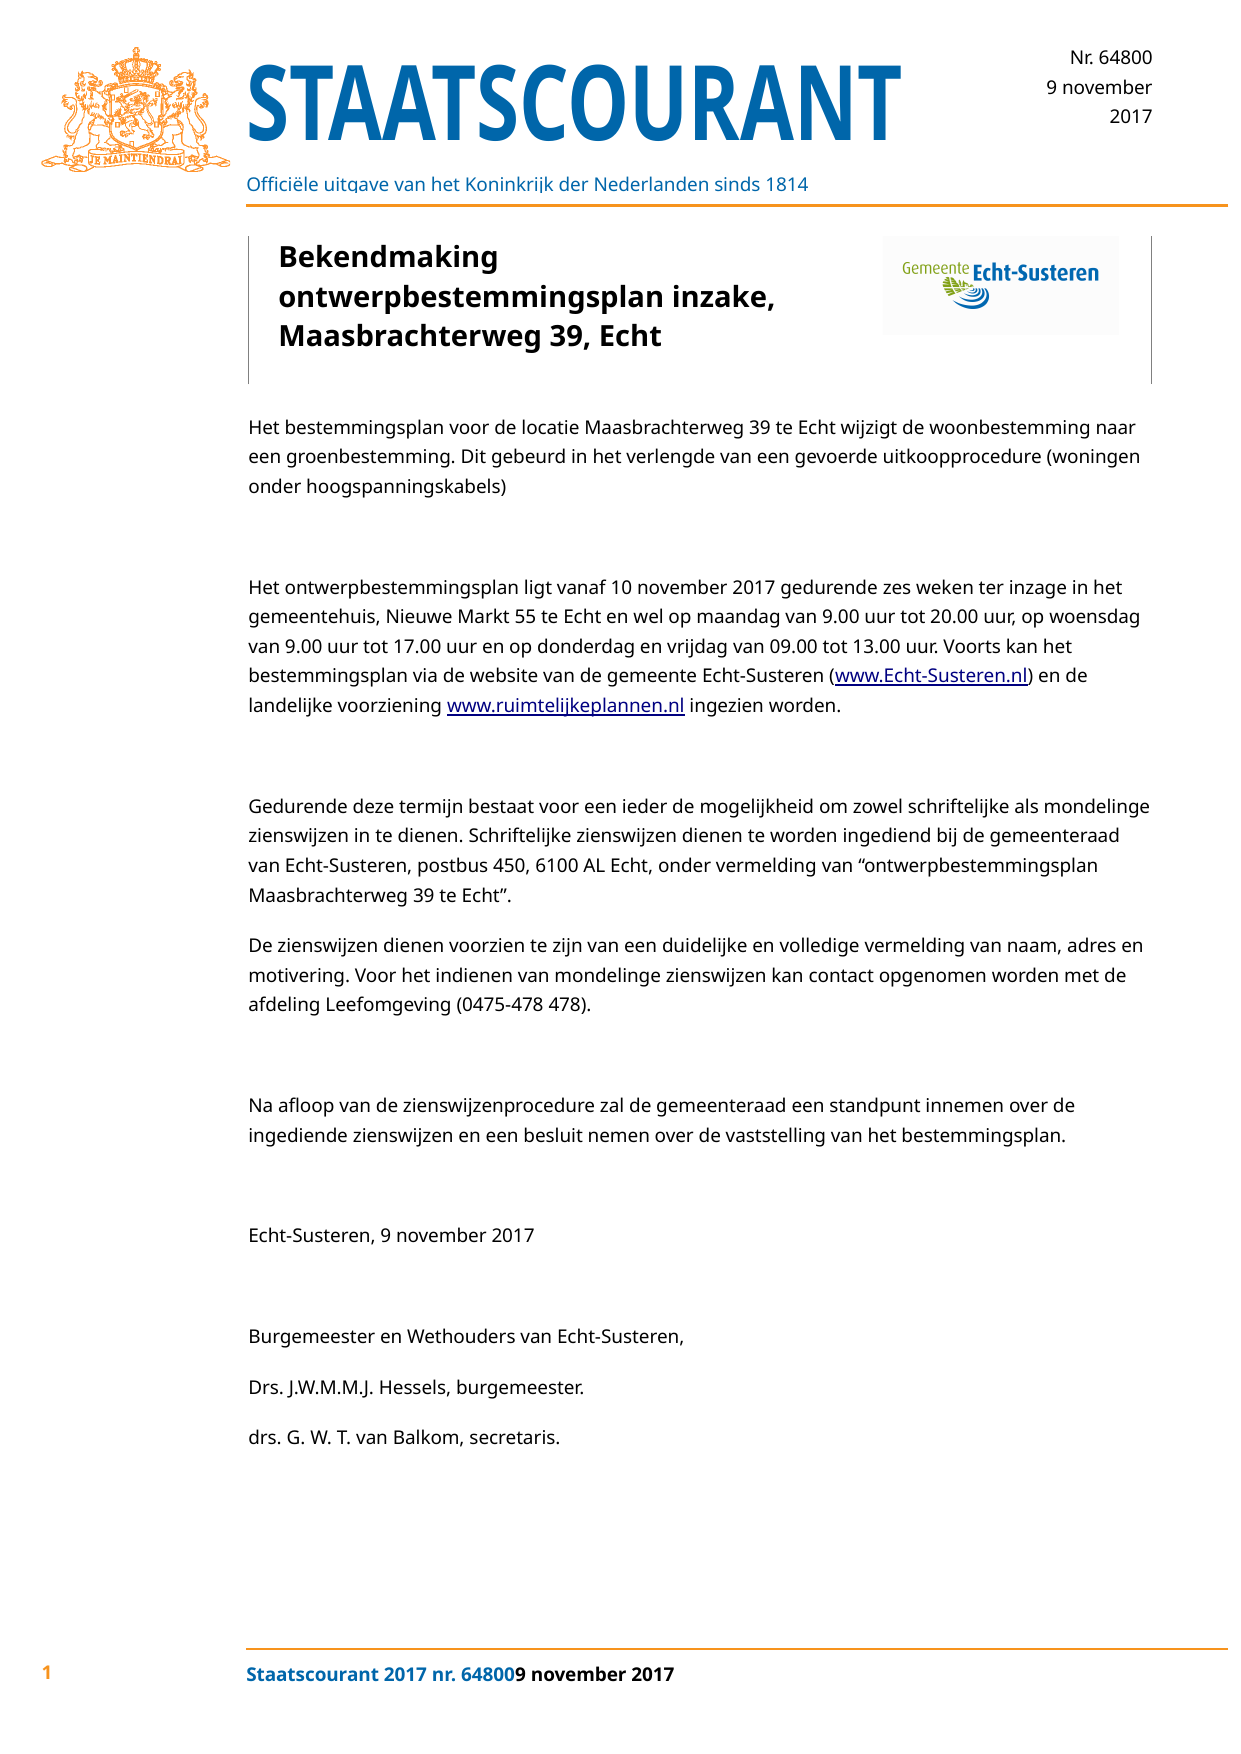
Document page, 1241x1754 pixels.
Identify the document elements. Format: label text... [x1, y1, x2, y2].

text Burgemeester en Wethouders van Echt-Susteren, [248, 1323, 1152, 1349]
text Drs. J.W.M.M.J. Hessels, burgemeester. [248, 1374, 1152, 1400]
text Gedurende deze termijn bestaat voor een ieder de mogelijkheid om zowel schriftelijke als mondelinge zienswijzen in te dienen. Schriftelijke zienswijzen dienen te worden ingediend bij de gemeenteraad van Echt-Susteren, postbus 450, 6100 AL Echt, onder vermelding van “ontwerpbestemmingsplan Maasbrachterweg 39 te Echt”. [248, 793, 1152, 908]
picture [41, 47, 231, 172]
text drs. G. W. T. van Balkom, secretaris. [248, 1424, 1152, 1450]
picture [882, 236, 1119, 335]
text De zienswijzen dienen voorzien te zijn van een duidelijke en volledige vermelding van naam, adres en motivering. Voor het indienen van mondelinge zienswijzen kan contact opgenomen worden met de afdeling Leefomgeving (0475-478 478). [248, 932, 1152, 1017]
table_header Bekendmaking ontwerpbestemmingsplan inzake, Maasbrachterweg 39, Echt [249, 236, 850, 384]
table_header [850, 236, 1151, 384]
text Na afloop van de zienswijzenprocedure zal de gemeenteraad een standpunt innemen over de ingediende zienswijzen en een besluit nemen over de vaststelling van het bestemmingsplan. [248, 1092, 1152, 1148]
text Het ontwerpbestemmingsplan ligt vanaf 10 november 2017 gedurende zes weken ter inzage in het gemeentehuis, Nieuwe Markt 55 te Echt en wel op maandag van 9.00 uur tot 20.00 uur, op woensdag van 9.00 uur tot 17.00 uur en op donderdag en vrijdag van 09.00 tot 13.00 uur. Voorts kan het bestemmingsplan via de website van de gemeente Echt-Susteren (www.Echt-Susteren.nl) en de landelijke voorziening www.ruimtelijkeplannen.nl ingezien worden. [248, 574, 1152, 718]
text Echt-Susteren, 9 november 2017 [248, 1223, 1152, 1248]
text Het bestemmingsplan voor de locatie Maasbrachterweg 39 te Echt wijzigt de woonbestemming naar een groenbestemming. Dit gebeurd in het verlengde van een gevoerde uitkoopprocedure (woningen onder hoogspanningskabels) [248, 414, 1152, 499]
